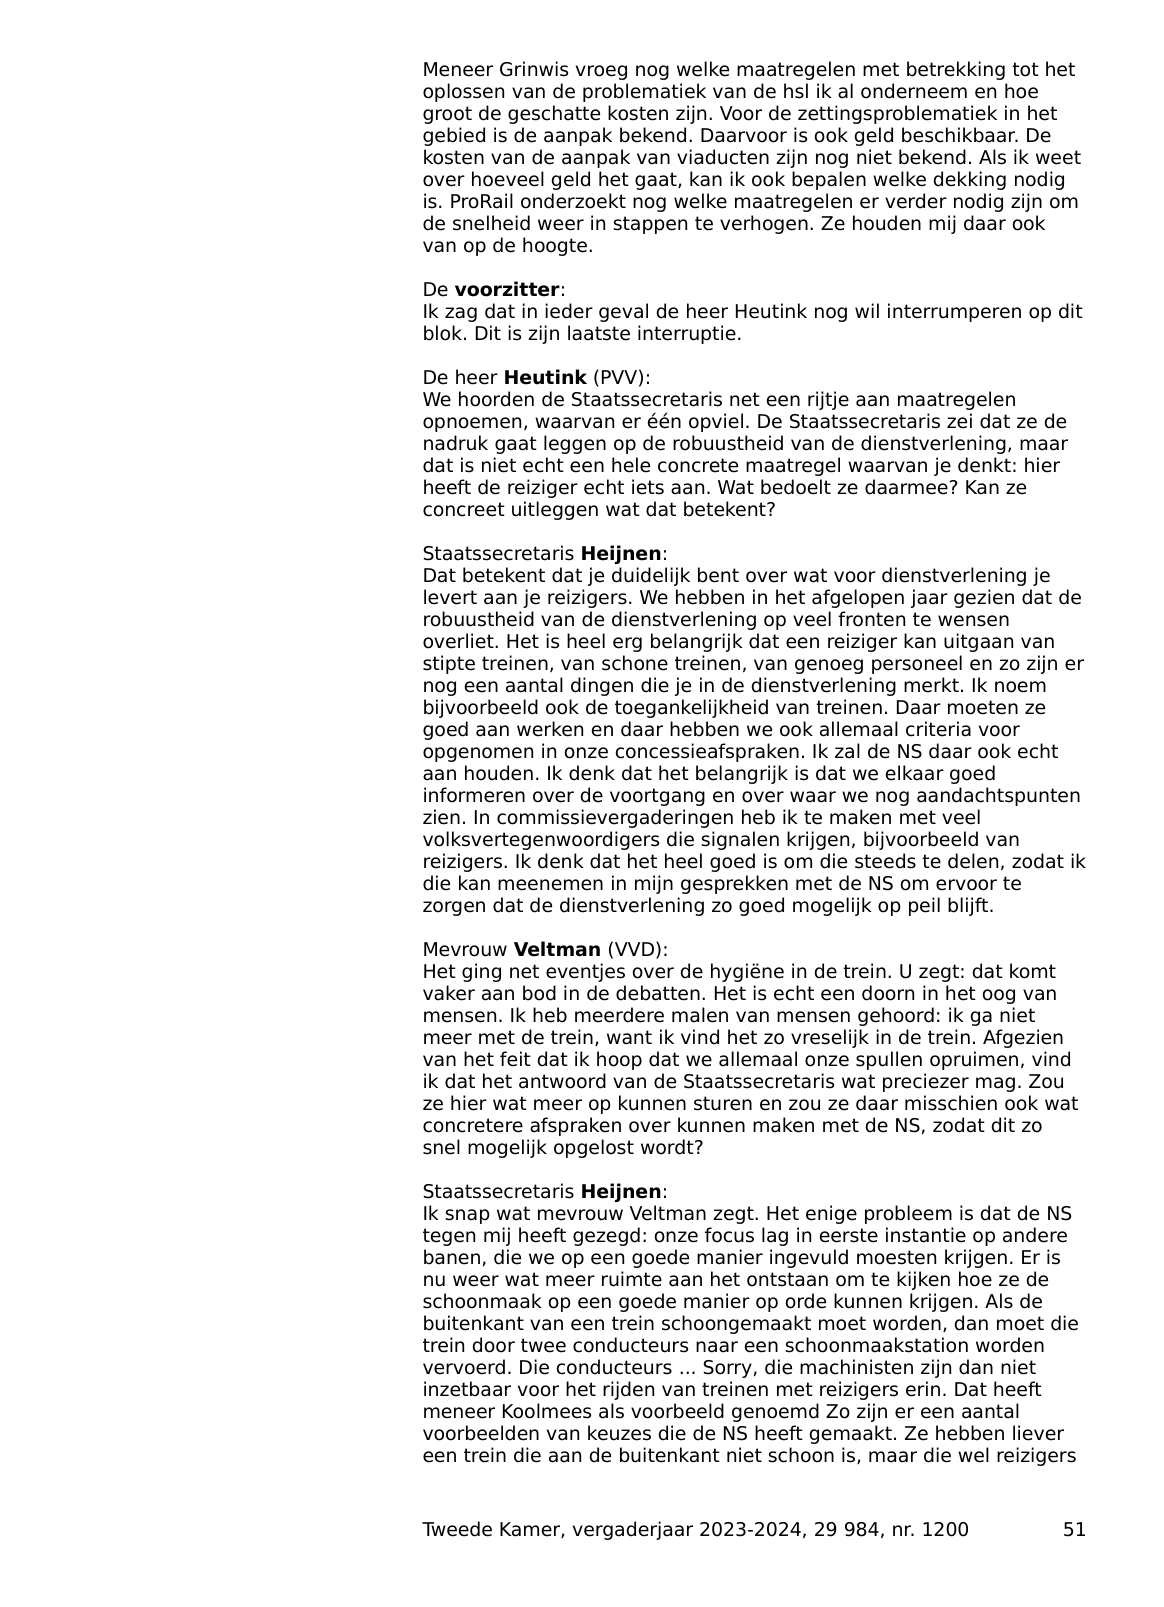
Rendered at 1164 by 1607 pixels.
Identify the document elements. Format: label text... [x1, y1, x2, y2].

text De voorzitter: [422, 279, 1087, 301]
text Staatssecretaris Heijnen: [422, 1181, 1087, 1203]
text De heer Heutink (PVV): [422, 367, 1087, 389]
text We hoorden de Staatssecretaris net een rijtje aan maatregelen opnoemen, waarvan er één opviel. De Staatssecretaris zei dat ze de nadruk gaat leggen op de robuustheid van de dienstverlening, maar dat is niet echt een hele concrete maatregel waarvan je denkt: hier heeft de reiziger echt iets aan. Wat bedoelt ze daarmee? Kan ze concreet uitleggen wat dat betekent? [422, 389, 1087, 521]
text Dat betekent dat je duidelijk bent over wat voor dienstverlening je levert aan je reizigers. We hebben in het afgelopen jaar gezien dat de robuustheid van de dienstverlening op veel fronten te wensen overliet. Het is heel erg belangrijk dat een reiziger kan uitgaan van stipte treinen, van schone treinen, van genoeg personeel en zo zijn er nog een aantal dingen die je in de dienstverlening merkt. Ik noem bijvoorbeeld ook de toegankelijkheid van treinen. Daar moeten ze goed aan werken en daar hebben we ook allemaal criteria voor opgenomen in onze concessieafspraken. Ik zal de NS daar ook echt aan houden. Ik denk dat het belangrijk is dat we elkaar goed informeren over de voortgang en over waar we nog aandachtspunten zien. In commissievergaderingen heb ik te maken met veel volksvertegenwoordigers die signalen krijgen, bijvoorbeeld van reizigers. Ik denk dat het heel goed is om die steeds te delen, zodat ik die kan meenemen in mijn gesprekken met de NS om ervoor te zorgen dat de dienstverlening zo goed mogelijk op peil blijft. [422, 565, 1087, 917]
text Het ging net eventjes over de hygiëne in de trein. U zegt: dat komt vaker aan bod in de debatten. Het is echt een doorn in het oog van mensen. Ik heb meerdere malen van mensen gehoord: ik ga niet meer met de trein, want ik vind het zo vreselijk in de trein. Afgezien van het feit dat ik hoop dat we allemaal onze spullen opruimen, vind ik dat het antwoord van de Staatssecretaris wat preciezer mag. Zou ze hier wat meer op kunnen sturen en zou ze daar misschien ook wat concretere afspraken over kunnen maken met de NS, zodat dit zo snel mogelijk opgelost wordt? [422, 961, 1087, 1159]
text Meneer Grinwis vroeg nog welke maatregelen met betrekking tot het oplossen van de problematiek van de hsl ik al onderneem en hoe groot de geschatte kosten zijn. Voor de zettingsproblematiek in het gebied is de aanpak bekend. Daarvoor is ook geld beschikbaar. De kosten van de aanpak van viaducten zijn nog niet bekend. Als ik weet over hoeveel geld het gaat, kan ik ook bepalen welke dekking nodig is. ProRail onderzoekt nog welke maatregelen er verder nodig zijn om de snelheid weer in stappen te verhogen. Ze houden mij daar ook van op de hoogte. [422, 59, 1087, 257]
text Ik zag dat in ieder geval de heer Heutink nog wil interrumperen op dit blok. Dit is zijn laatste interruptie. [422, 301, 1087, 345]
text Ik snap wat mevrouw Veltman zegt. Het enige probleem is dat de NS tegen mij heeft gezegd: onze focus lag in eerste instantie op andere banen, die we op een goede manier ingevuld moesten krijgen. Er is nu weer wat meer ruimte aan het ontstaan om te kijken hoe ze de schoonmaak op een goede manier op orde kunnen krijgen. Als de buitenkant van een trein schoongemaakt moet worden, dan moet die trein door twee conducteurs naar een schoonmaakstation worden vervoerd. Die conducteurs ... Sorry, die machinisten zijn dan niet inzetbaar voor het rijden van treinen met reizigers erin. Dat heeft meneer Koolmees als voorbeeld genoemd Zo zijn er een aantal voorbeelden van keuzes die de NS heeft gemaakt. Ze hebben liever een trein die aan de buitenkant niet schoon is, maar die wel reizigers [422, 1203, 1087, 1467]
text Staatssecretaris Heijnen: [422, 543, 1087, 565]
text Mevrouw Veltman (VVD): [422, 939, 1087, 961]
